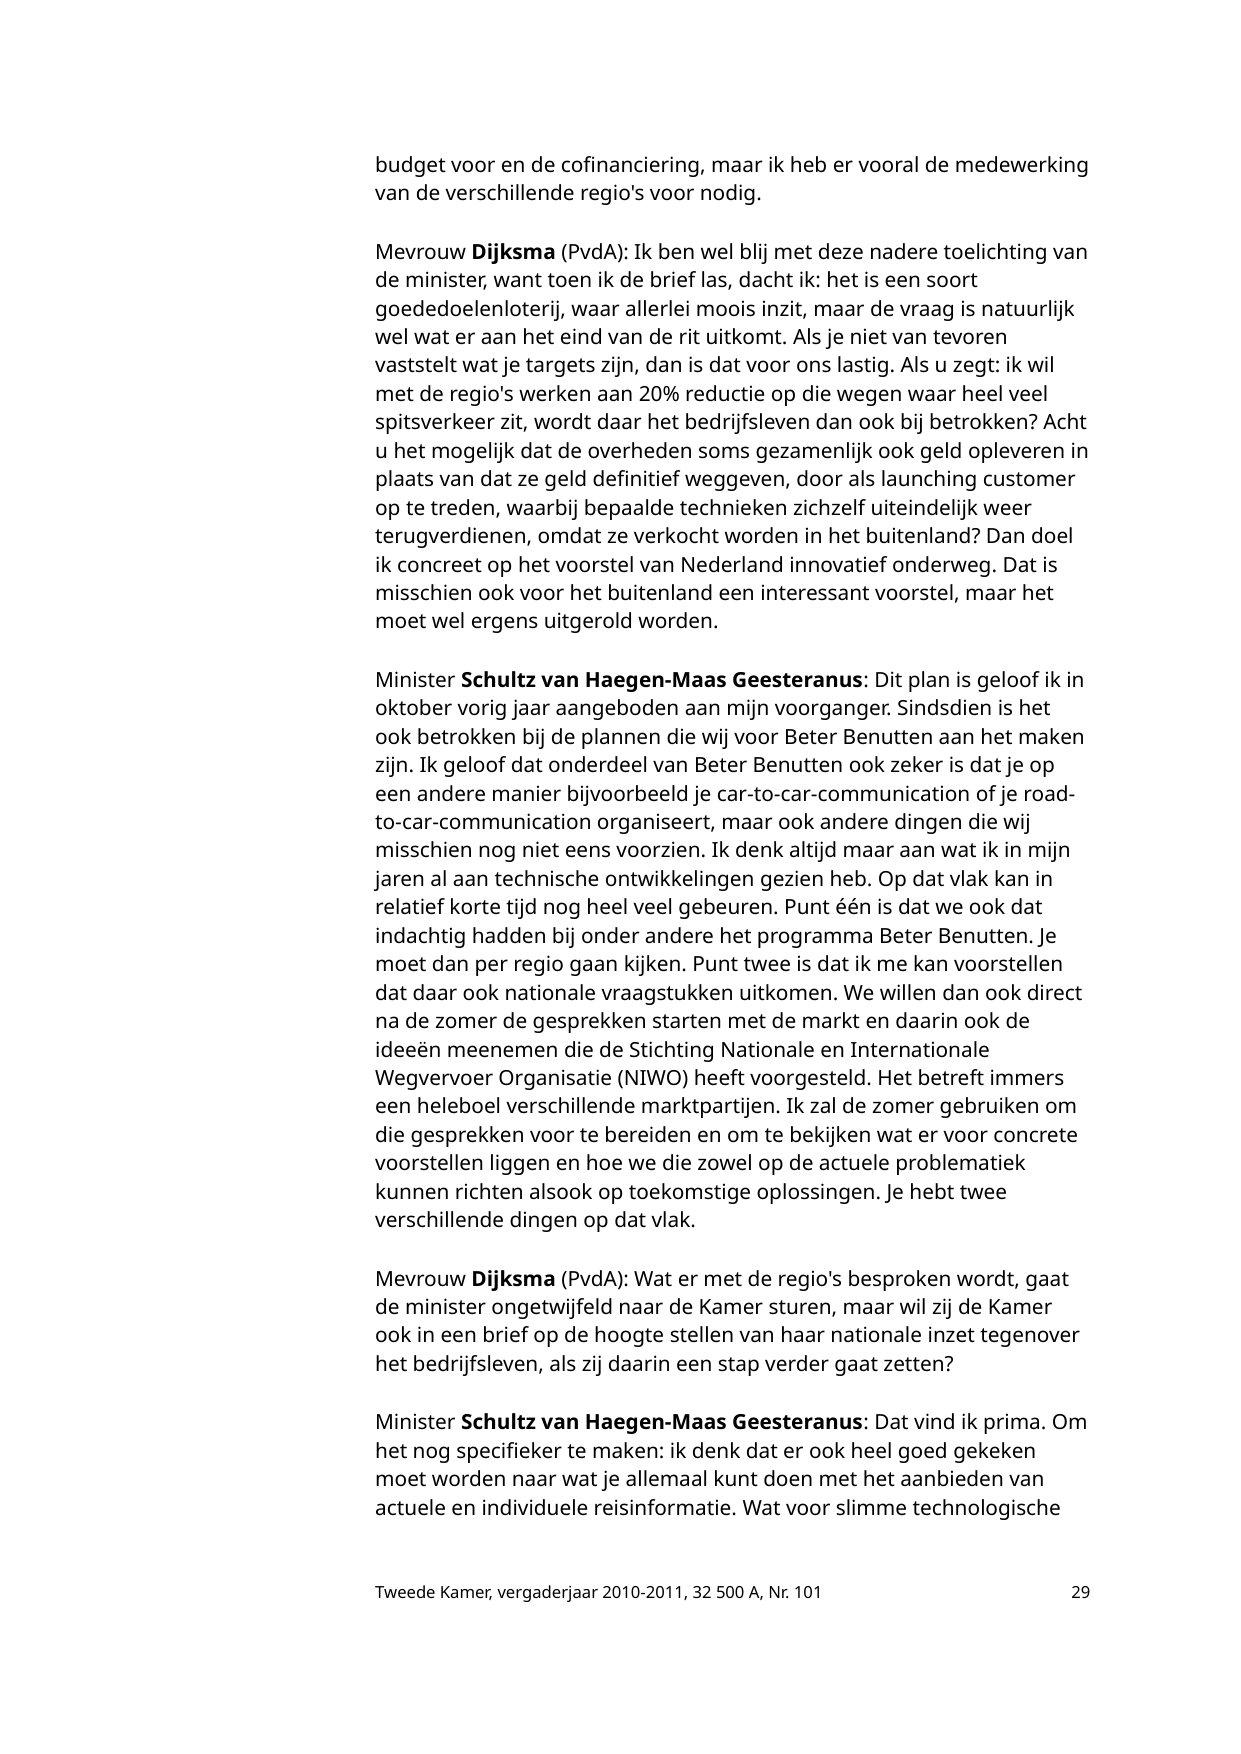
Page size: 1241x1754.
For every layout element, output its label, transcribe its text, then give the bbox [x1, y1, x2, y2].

text Minister Schultz van Haegen-Maas Geesteranus: Dit plan is geloof ik in oktober vorig jaar aangeboden aan mijn voorganger. Sindsdien is het ook betrokken bij de plannen die wij voor Beter Benutten aan het maken zijn. Ik geloof dat onderdeel van Beter Benutten ook zeker is dat je op een andere manier bijvoorbeeld je car-to-car-communication of je road-to-car-communication organiseert, maar ook andere dingen die wij misschien nog niet eens voorzien. Ik denk altijd maar aan wat ik in mijn jaren al aan technische ontwikkelingen gezien heb. Op dat vlak kan in relatief korte tijd nog heel veel gebeuren. Punt één is dat we ook dat indachtig hadden bij onder andere het programma Beter Benutten. Je moet dan per regio gaan kijken. Punt twee is dat ik me kan voorstellen dat daar ook nationale vraagstukken uitkomen. We willen dan ook direct na de zomer de gesprekken starten met de markt en daarin ook de ideeën meenemen die de Stichting Nationale en Internationale Wegvervoer Organisatie (NIWO) heeft voorgesteld. Het betreft immers een heleboel verschillende marktpartijen. Ik zal de zomer gebruiken om die gesprekken voor te bereiden en om te bekijken wat er voor concrete voorstellen liggen en hoe we die zowel op de actuele problematiek kunnen richten alsook op toekomstige oplossingen. Je hebt twee verschillende dingen op dat vlak. [375, 665, 1090, 1234]
text Mevrouw Dijksma (PvdA): Wat er met de regio's besproken wordt, gaat de minister ongetwijfeld naar de Kamer sturen, maar wil zij de Kamer ook in een brief op de hoogte stellen van haar nationale inzet tegenover het bedrijfsleven, als zij daarin een stap verder gaat zetten? [375, 1264, 1090, 1377]
text Mevrouw Dijksma (PvdA): Ik ben wel blij met deze nadere toelichting van de minister, want toen ik de brief las, dacht ik: het is een soort goededoelenloterij, waar allerlei moois inzit, maar de vraag is natuurlijk wel wat er aan het eind van de rit uitkomt. Als je niet van tevoren vaststelt wat je targets zijn, dan is dat voor ons lastig. Als u zegt: ik wil met de regio's werken aan 20% reductie op die wegen waar heel veel spitsverkeer zit, wordt daar het bedrijfsleven dan ook bij betrokken? Acht u het mogelijk dat de overheden soms gezamenlijk ook geld opleveren in plaats van dat ze geld definitief weggeven, door als launching customer op te treden, waarbij bepaalde technieken zichzelf uiteindelijk weer terugverdienen, omdat ze verkocht worden in het buitenland? Dan doel ik concreet op het voorstel van Nederland innovatief onderweg. Dat is misschien ook voor het buitenland een interessant voorstel, maar het moet wel ergens uitgerold worden. [375, 237, 1090, 635]
text budget voor en de cofinanciering, maar ik heb er vooral de medewerking van de verschillende regio's voor nodig. [375, 150, 1090, 207]
text Minister Schultz van Haegen-Maas Geesteranus: Dat vind ik prima. Om het nog specifieker te maken: ik denk dat er ook heel goed gekeken moet worden naar wat je allemaal kunt doen met het aanbieden van actuele en individuele reisinformatie. Wat voor slimme technologische [375, 1407, 1090, 1521]
